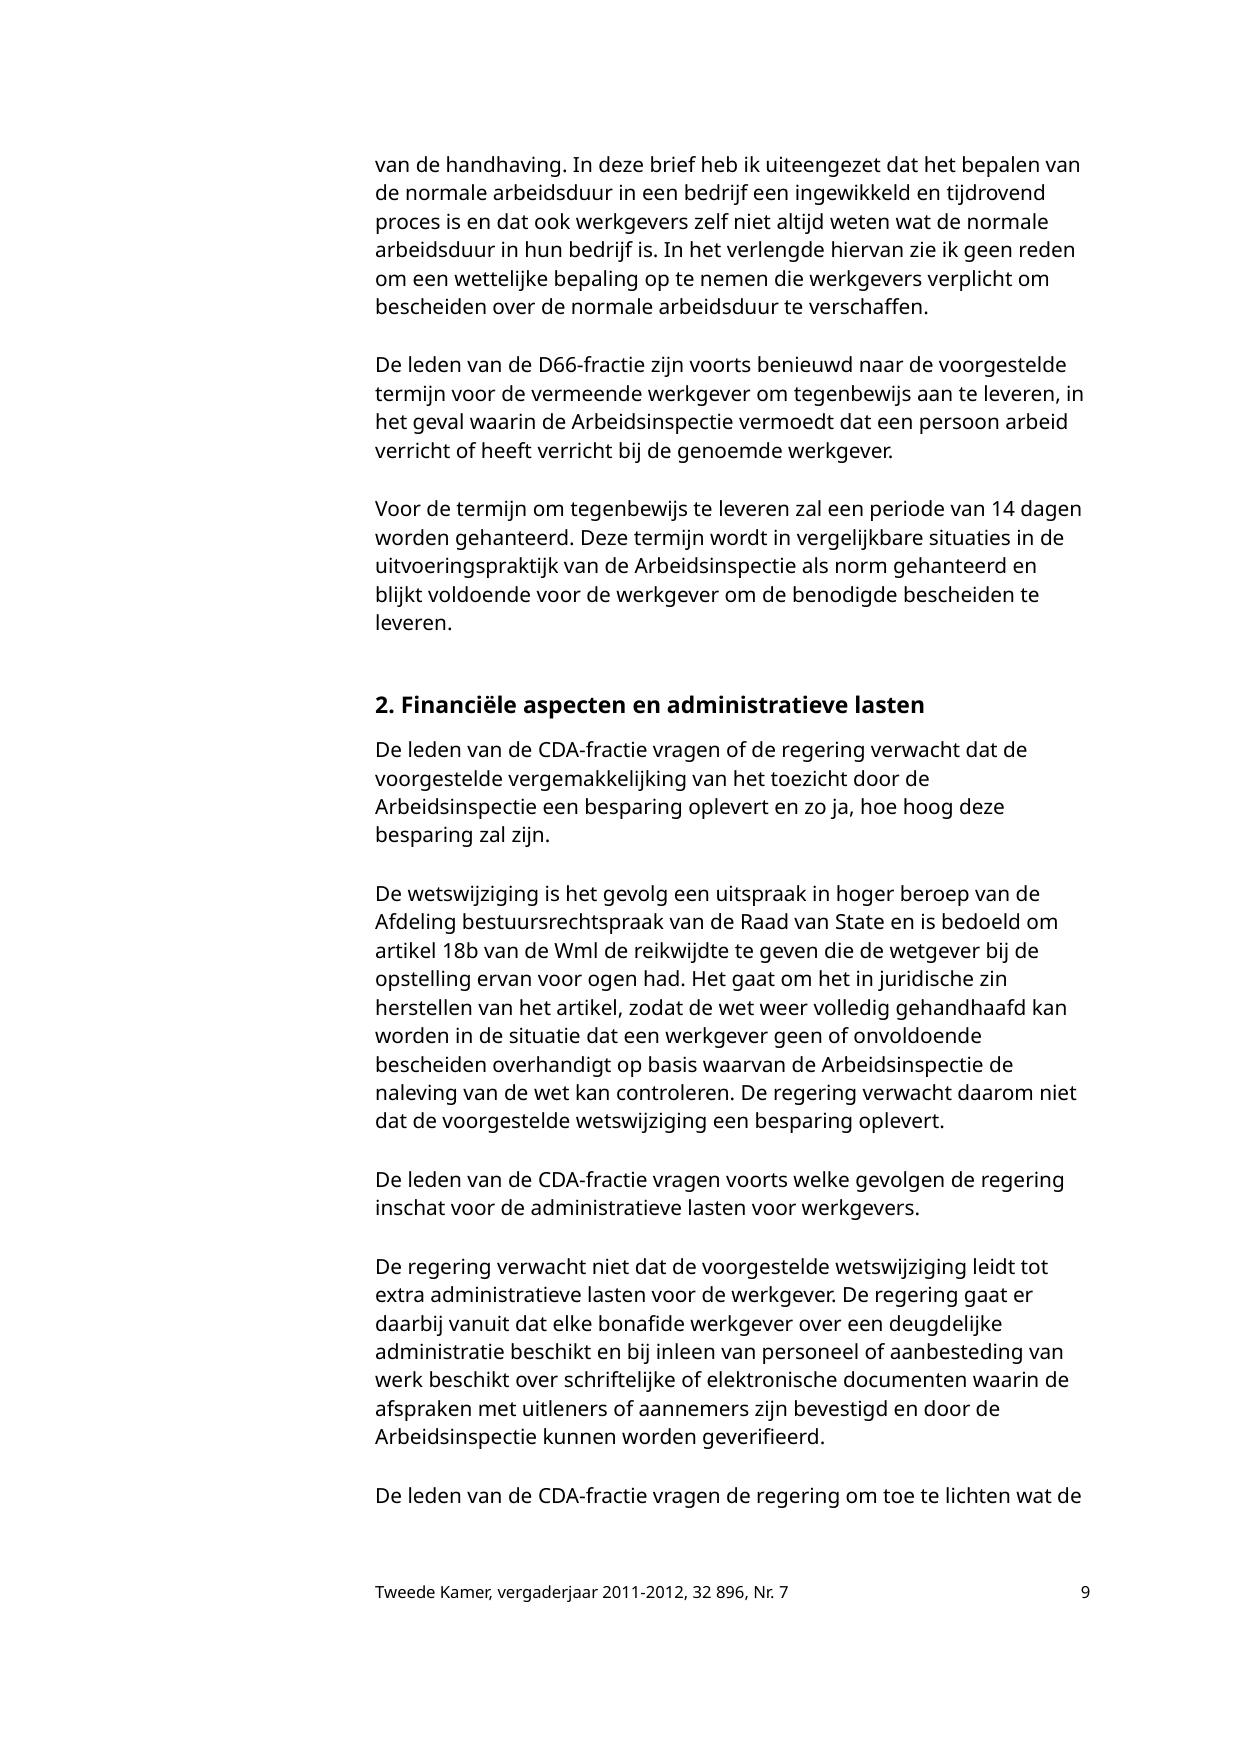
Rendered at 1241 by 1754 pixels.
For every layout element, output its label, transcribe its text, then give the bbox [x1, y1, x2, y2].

text De leden van de CDA-fractie vragen voorts welke gevolgen de regering inschat voor de administratieve lasten voor werkgevers. [375, 1165, 1090, 1222]
subtitle 2. Financiële aspecten en administratieve lasten [375, 689, 1090, 720]
text De regering verwacht niet dat de voorgestelde wetswijziging leidt tot extra administratieve lasten voor de werkgever. De regering gaat er daarbij vanuit dat elke bonafide werkgever over een deugdelijke administratie beschikt en bij inleen van personeel of aanbesteding van werk beschikt over schriftelijke of elektronische documenten waarin de afspraken met uitleners of aannemers zijn bevestigd en door de Arbeidsinspectie kunnen worden geverifieerd. [375, 1252, 1090, 1451]
text De leden van de D66-fractie zijn voorts benieuwd naar de voorgestelde termijn voor de vermeende werkgever om tegenbewijs aan te leveren, in het geval waarin de Arbeidsinspectie vermoedt dat een persoon arbeid verricht of heeft verricht bij de genoemde werkgever. [375, 351, 1090, 464]
text De wetswijziging is het gevolg een uitspraak in hoger beroep van de Afdeling bestuursrechtspraak van de Raad van State en is bedoeld om artikel 18b van de Wml de reikwijdte te geven die de wetgever bij de opstelling ervan voor ogen had. Het gaat om het in juridische zin herstellen van het artikel, zodat de wet weer volledig gehandhaafd kan worden in de situatie dat een werkgever geen of onvoldoende bescheiden overhandigt op basis waarvan de Arbeidsinspectie de naleving van de wet kan controleren. De regering verwacht daarom niet dat de voorgestelde wetswijziging een besparing oplevert. [375, 879, 1090, 1135]
text Voor de termijn om tegenbewijs te leveren zal een periode van 14 dagen worden gehanteerd. Deze termijn wordt in vergelijkbare situaties in de uitvoeringspraktijk van de Arbeidsinspectie als norm gehanteerd en blijkt voldoende voor de werkgever om de benodigde bescheiden te leveren. [375, 494, 1090, 637]
text De leden van de CDA-fractie vragen of de regering verwacht dat de voorgestelde vergemakkelijking van het toezicht door de Arbeidsinspectie een besparing oplevert en zo ja, hoe hoog deze besparing zal zijn. [375, 735, 1090, 849]
text van de handhaving. In deze brief heb ik uiteengezet dat het bepalen van de normale arbeidsduur in een bedrijf een ingewikkeld en tijdrovend proces is en dat ook werkgevers zelf niet altijd weten wat de normale arbeidsduur in hun bedrijf is. In het verlengde hiervan zie ik geen reden om een wettelijke bepaling op te nemen die werkgevers verplicht om bescheiden over de normale arbeidsduur te verschaffen. [375, 150, 1090, 321]
text De leden van de CDA-fractie vragen de regering om toe te lichten wat de [375, 1481, 1090, 1509]
